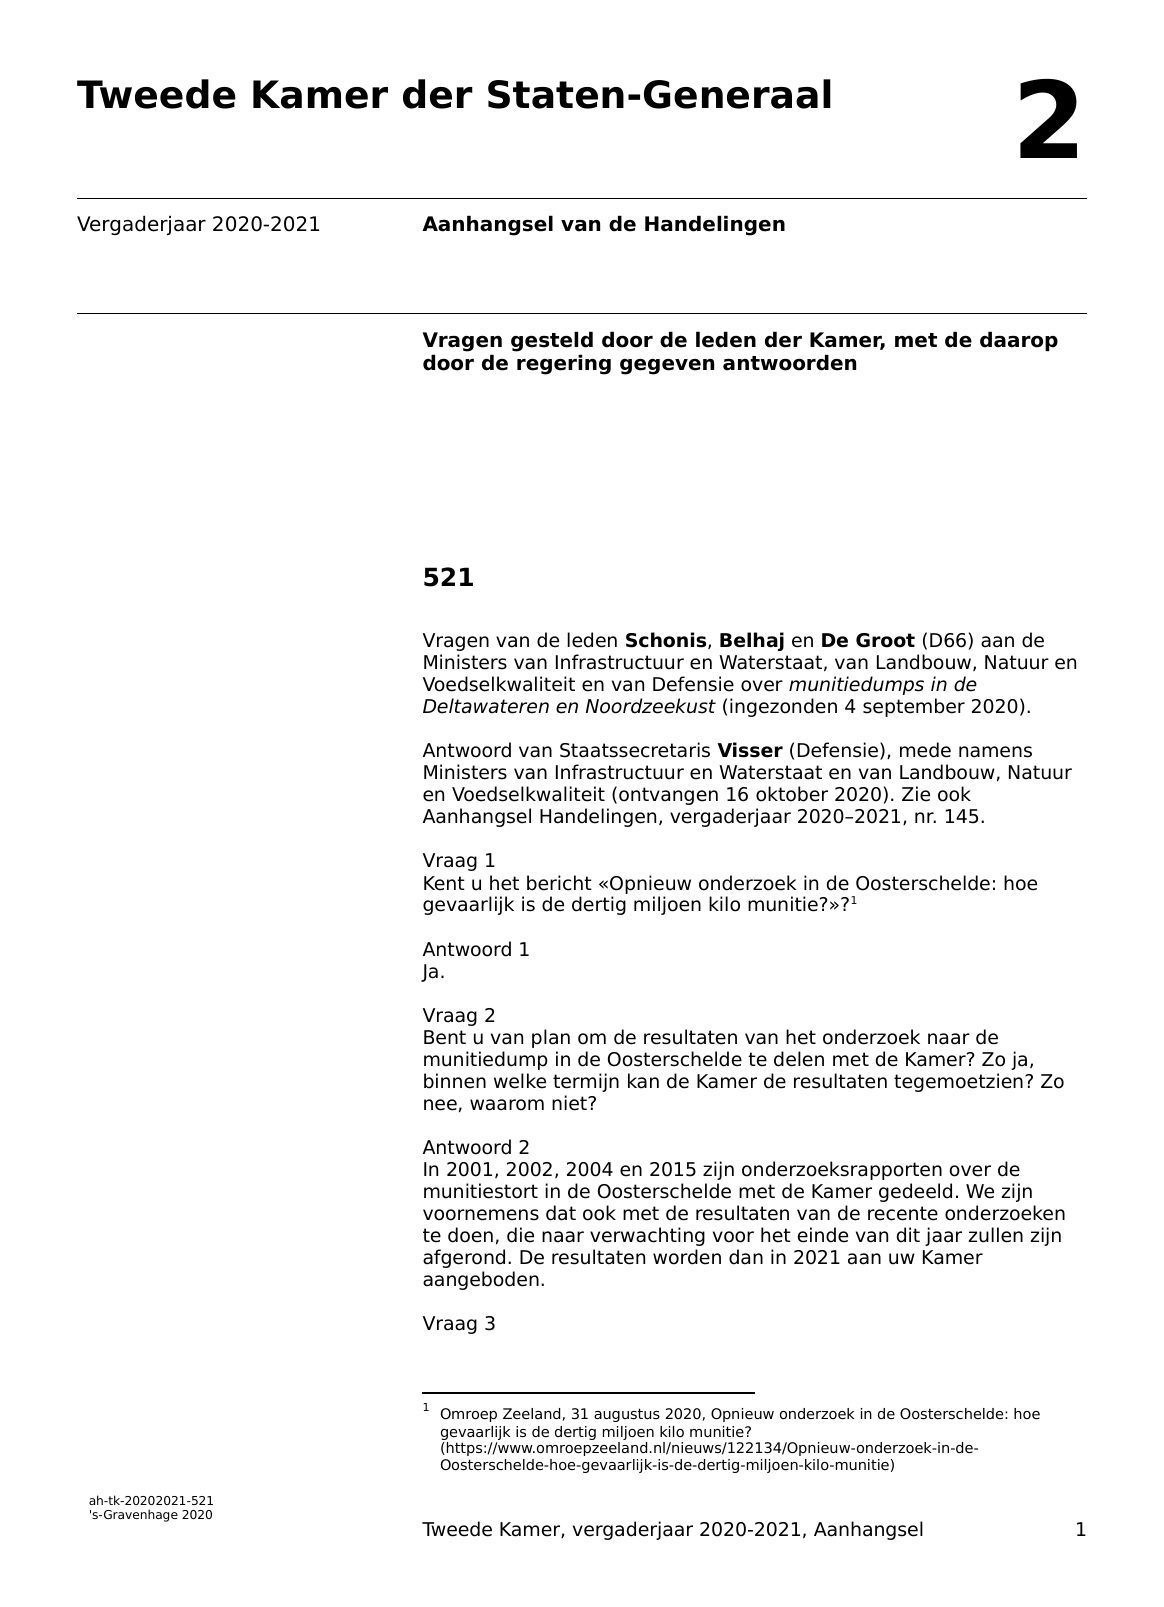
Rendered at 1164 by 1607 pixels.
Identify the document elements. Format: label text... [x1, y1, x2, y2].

text Antwoord 2 [422, 1137, 1087, 1159]
text Vraag 3 [422, 1313, 1087, 1335]
text Antwoord van Staatssecretaris Visser (Defensie), mede namens Ministers van Infrastructuur en Waterstaat en van Landbouw, Natuur en Voedselkwaliteit (ontvangen 16 oktober 2020). Zie ook Aanhangsel Handelingen, vergaderjaar 2020–2021, nr. 145. [422, 740, 1087, 828]
text Kent u het bericht «Opnieuw onderzoek in de Oosterschelde: hoe gevaarlijk is de dertig miljoen kilo munitie?»? [422, 872, 1087, 916]
text Omroep Zeeland, 31 augustus 2020, Opnieuw onderzoek in de Oosterschelde: hoe gevaarlijk is de dertig miljoen kilo munitie? (https://www.omroepzeeland.nl/nieuws/122134/Opnieuw-onderzoek-in-de-Oosterschelde-hoe-gevaarlijk-is-de-dertig-miljoen-kilo-munitie) [422, 1402, 1087, 1474]
text Vraag 2 [422, 1005, 1087, 1027]
text Bent u van plan om de resultaten van het onderzoek naar de munitiedump in de Oosterschelde te delen met de Kamer? Zo ja, binnen welke termijn kan de Kamer de resultaten tegemoetzien? Zo nee, waarom niet? [422, 1027, 1087, 1114]
text In 2001, 2002, 2004 en 2015 zijn onderzoeksrapporten over de munitiestort in de Oosterschelde met de Kamer gedeeld. We zijn voornemens dat ook met de resultaten van de recente onderzoeken te doen, die naar verwachting voor het einde van dit jaar zullen zijn afgerond. De resultaten worden dan in 2021 aan uw Kamer aangeboden. [422, 1159, 1087, 1291]
table_cell Vragen gesteld door de leden der Kamer, met de daarop door de regering gegeven antwoorden [422, 314, 1087, 375]
table_header 2 [886, 59, 1087, 198]
table_cell [77, 314, 422, 375]
text ah-tk-20202021-521 [88, 1494, 323, 1508]
text Antwoord 1 [422, 938, 1087, 961]
text Vragen van de leden Schonis, Belhaj en De Groot (D66) aan de Ministers van Infrastructuur en Waterstaat, van Landbouw, Natuur en Voedselkwaliteit en van Defensie over munitiedumps in de Deltawateren en Noordzeekust (ingezonden 4 september 2020). [422, 630, 1087, 718]
table_header Tweede Kamer der Staten-Generaal [77, 59, 886, 198]
text Vraag 1 [422, 850, 1087, 872]
text Ja. [422, 961, 1087, 982]
text 521 [422, 563, 1087, 592]
table_cell Vergaderjaar 2020-2021 [77, 199, 422, 313]
text 's-Gravenhage 2020 [88, 1508, 323, 1522]
table_cell Aanhangsel van de Handelingen [422, 199, 1087, 313]
